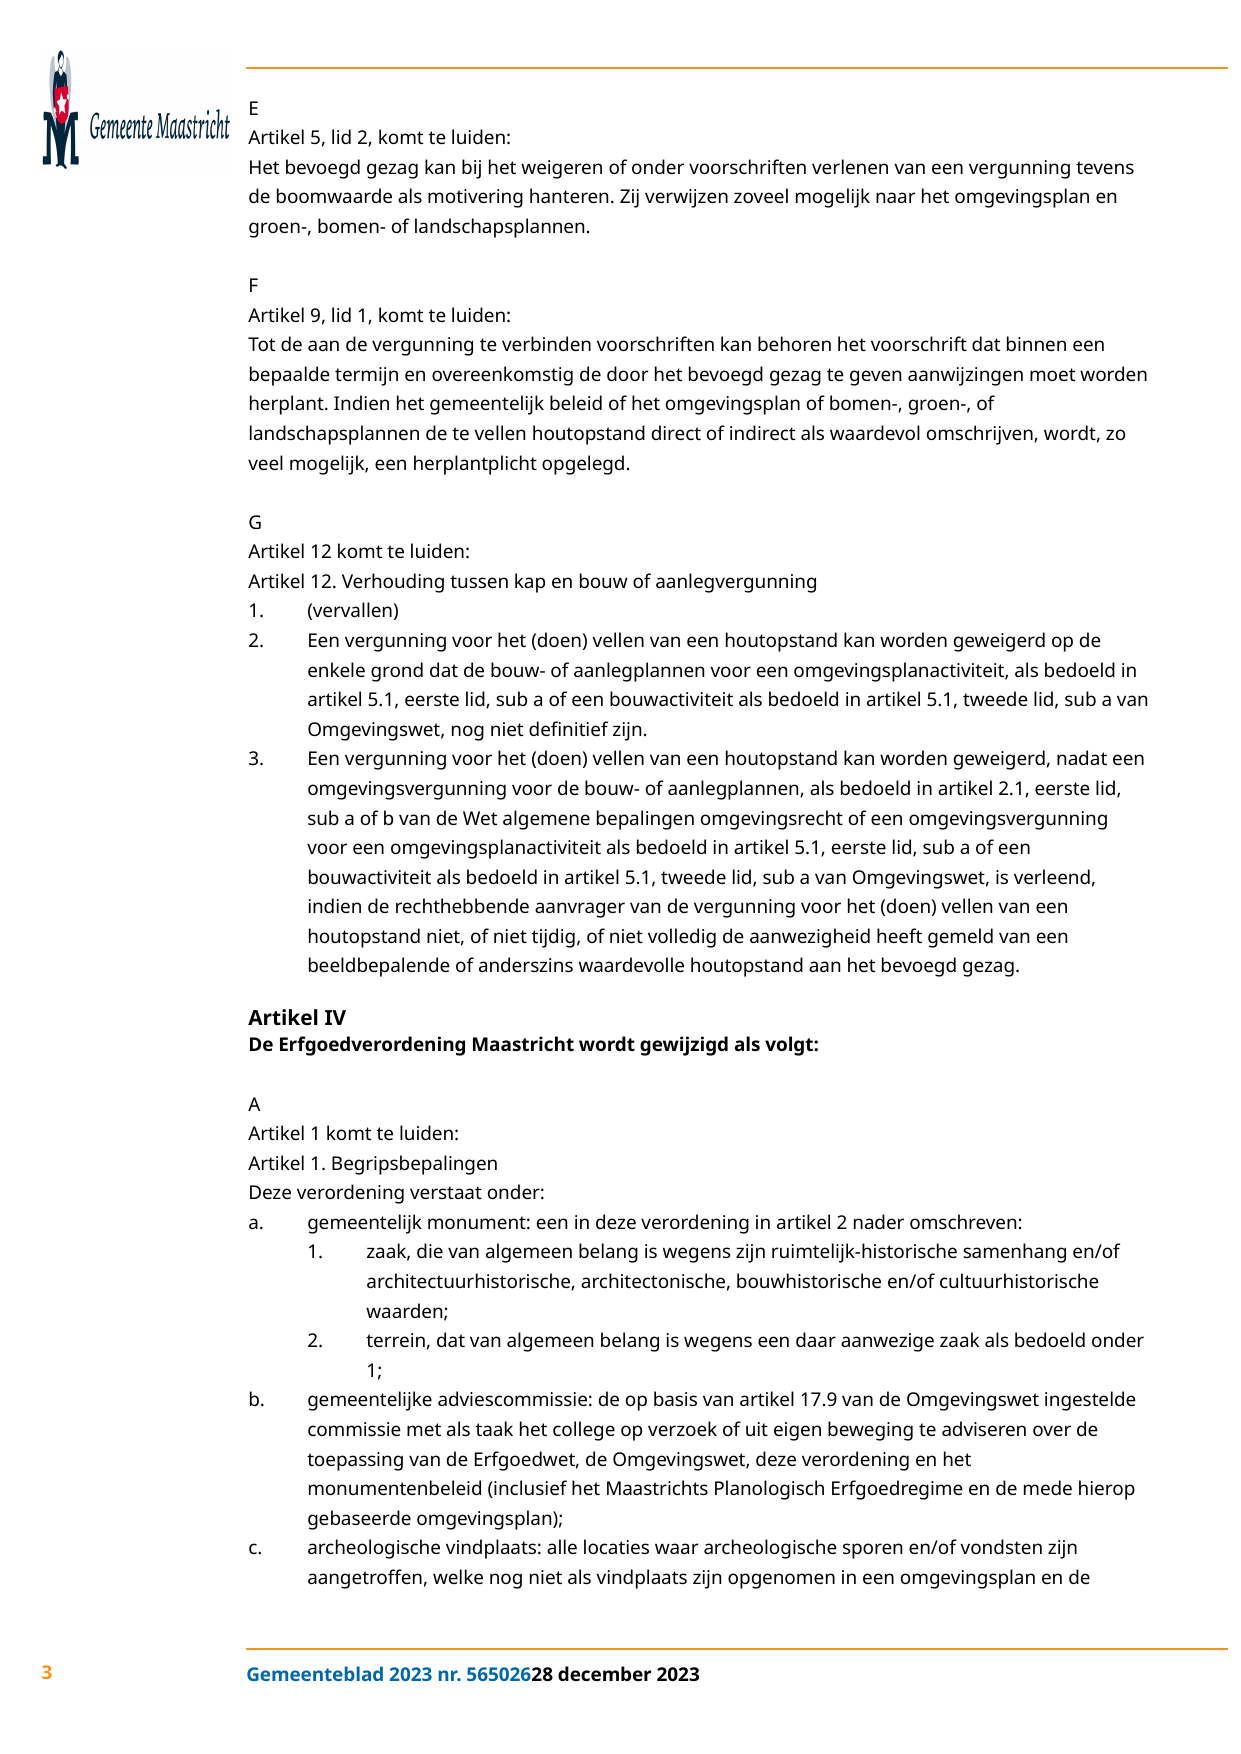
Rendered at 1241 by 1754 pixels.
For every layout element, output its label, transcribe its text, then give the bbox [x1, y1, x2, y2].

list zaak, die van algemeen belang is wegens zijn ruimtelijk-historische samenhang en/of architectuurhistorische, architectonische, bouwhistorische en/of cultuurhistorische waarden; [307, 1239, 1152, 1323]
text Artikel 12. Verhouding tussen kap en bouw of aanlegvergunning [248, 568, 1152, 594]
text Artikel 9, lid 1, komt te luiden: [248, 302, 1152, 328]
text F [248, 272, 1152, 298]
text De Erfgoedverordening Maastricht wordt gewijzigd als volgt: [248, 1032, 1152, 1057]
list gemeentelijk monument: een in deze verordening in artikel 2 nader omschreven: [248, 1209, 1152, 1235]
text Deze verordening verstaat onder: [248, 1179, 1152, 1205]
list archeologische vindplaats: alle locaties waar archeologische sporen en/of vondsten zijn aangetroffen, welke nog niet als vindplaats zijn opgenomen in een omgevingsplan en de [248, 1534, 1152, 1590]
text Het bevoegd gezag kan bij het weigeren of onder voorschriften verlenen van een vergunning tevens de boomwaarde als motivering hanteren. Zij verwijzen zoveel mogelijk naar het omgevingsplan en groen-, bomen- of landschapsplannen. [248, 154, 1152, 239]
text Tot de aan de vergunning te verbinden voorschriften kan behoren het voorschrift dat binnen een bepaalde termijn en overeenkomstig de door het bevoegd gezag te geven aanwijzingen moet worden herplant. Indien het gemeentelijk beleid of het omgevingsplan of bomen-, groen-, of landschapsplannen de te vellen houtopstand direct of indirect als waardevol omschrijven, wordt, zo veel mogelijk, een herplantplicht opgelegd. [248, 331, 1152, 476]
list gemeentelijke adviescommissie: de op basis van artikel 17.9 van de Omgevingswet ingestelde commissie met als taak het college op verzoek of uit eigen beweging te adviseren over de toepassing van de Erfgoedwet, de Omgevingswet, deze verordening en het monumentenbeleid (inclusief het Maastrichts Planologisch Erfgoedregime en de mede hierop gebaseerde omgevingsplan); [248, 1387, 1152, 1531]
list (vervallen) [248, 598, 1152, 623]
text Artikel 1 komt te luiden: [248, 1120, 1152, 1146]
text G [248, 509, 1152, 535]
text Artikel 5, lid 2, komt te luiden: [248, 124, 1152, 150]
list terrein, dat van algemeen belang is wegens een daar aanwezige zaak als bedoeld onder 1; [307, 1327, 1152, 1383]
text Artikel 12 komt te luiden: [248, 538, 1152, 564]
text E [248, 95, 1152, 121]
text A [248, 1091, 1152, 1116]
list Een vergunning voor het (doen) vellen van een houtopstand kan worden geweigerd, nadat een omgevingsvergunning voor de bouw- of aanlegplannen, als bedoeld in artikel 2.1, eerste lid, sub a of b van de Wet algemene bepalingen omgevingsrecht of een omgevingsvergunning voor een omgevingsplanactiviteit als bedoeld in artikel 5.1, eerste lid, sub a of een bouwactiviteit als bedoeld in artikel 5.1, tweede lid, sub a van Omgevingswet, is verleend, indien de rechthebbende aanvrager van de vergunning voor het (doen) vellen van een houtopstand niet, of niet tijdig, of niet volledig de aanwezigheid heeft gemeld van een beeldbepalende of anderszins waardevolle houtopstand aan het bevoegd gezag. [248, 746, 1152, 978]
text Artikel IV [248, 1003, 1152, 1032]
text Artikel 1. Begripsbepalingen [248, 1150, 1152, 1176]
picture [41, 47, 231, 172]
list Een vergunning voor het (doen) vellen van een houtopstand kan worden geweigerd op de enkele grond dat de bouw- of aanlegplannen voor een omgevingsplanactiviteit, als bedoeld in artikel 5.1, eerste lid, sub a of een bouwactiviteit als bedoeld in artikel 5.1, tweede lid, sub a van Omgevingswet, nog niet definitief zijn. [248, 627, 1152, 742]
